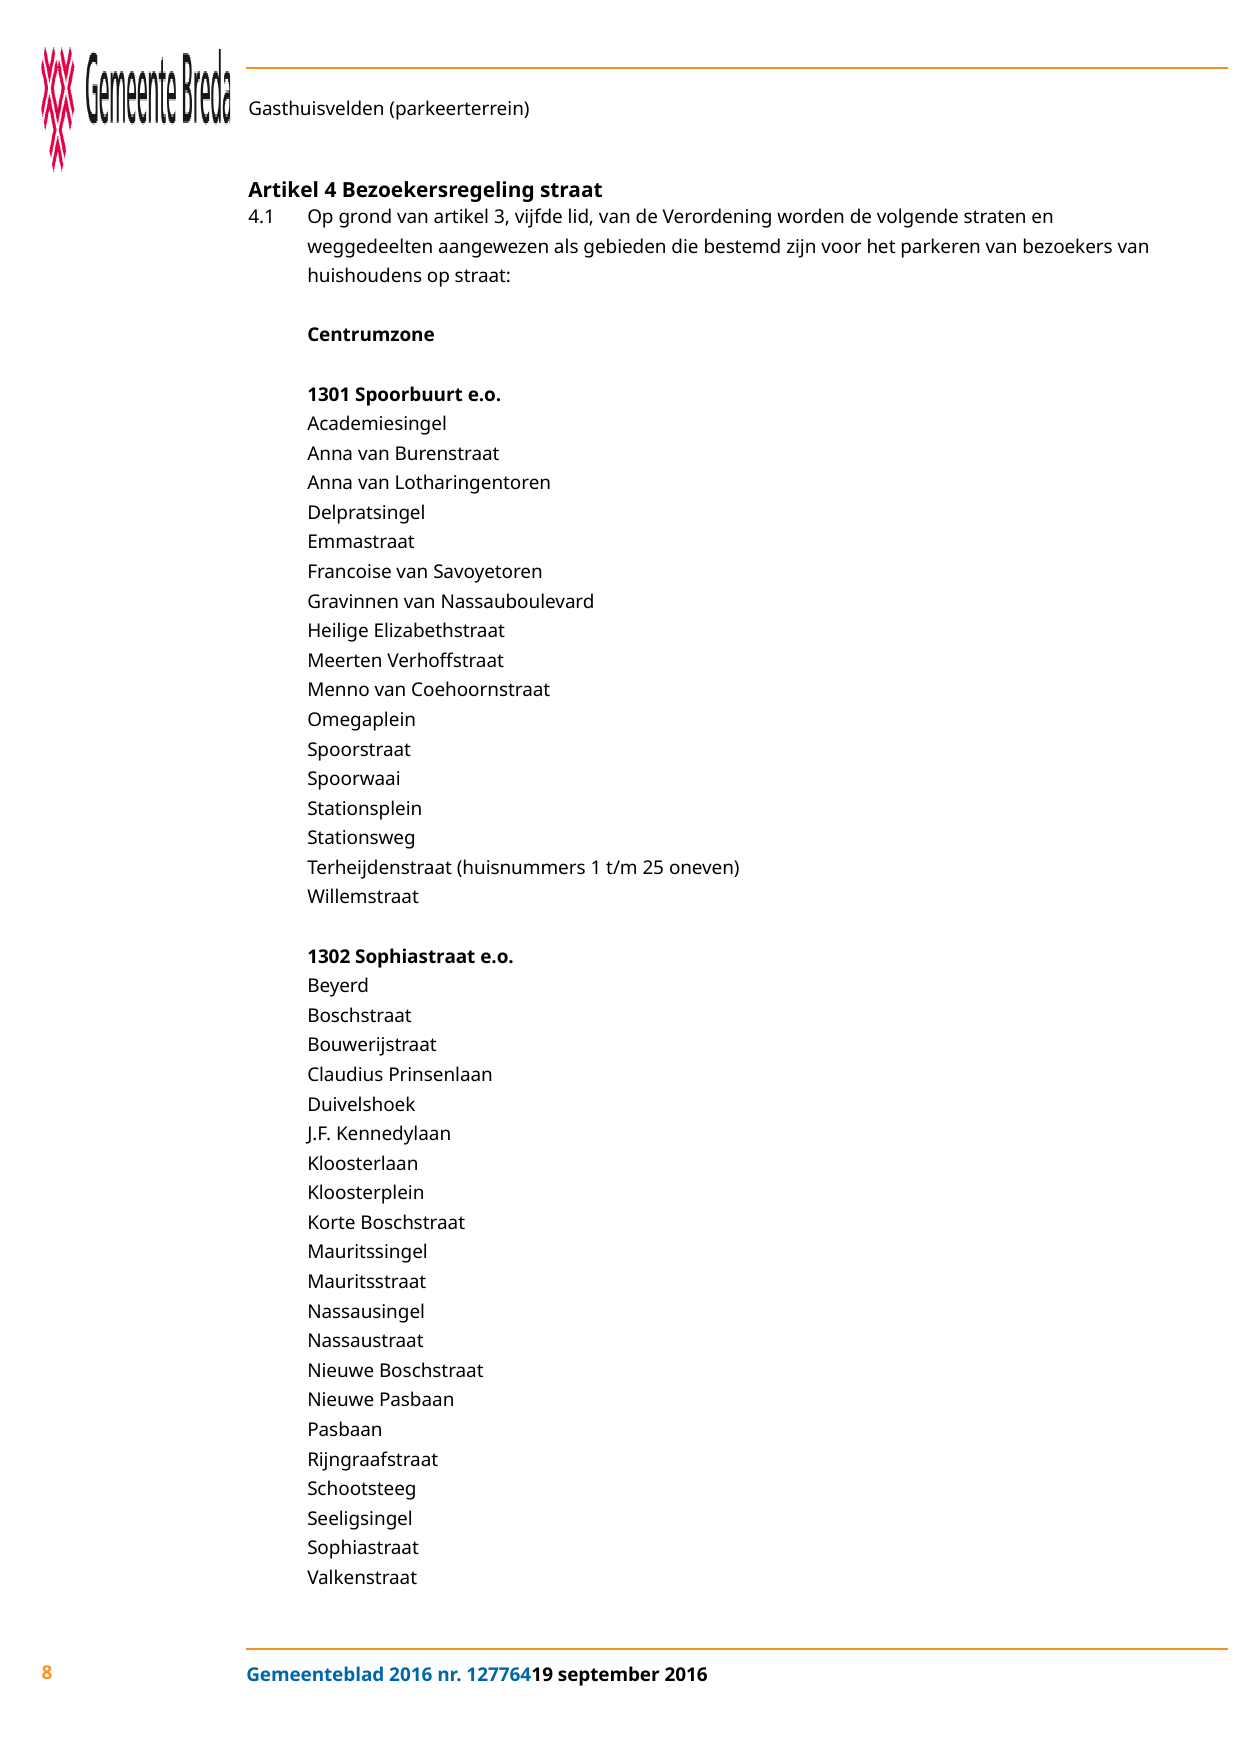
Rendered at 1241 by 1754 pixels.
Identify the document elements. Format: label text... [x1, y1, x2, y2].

list Mauritsstraat [248, 1268, 1152, 1294]
list Kloosterlaan [248, 1150, 1152, 1176]
text Gasthuisvelden (parkeerterrein) [248, 95, 1152, 121]
list Seeligsingel [248, 1505, 1152, 1531]
list Nieuwe Pasbaan [248, 1387, 1152, 1412]
list Spoorstraat [248, 736, 1152, 761]
list Bouwerijstraat [248, 1032, 1152, 1057]
list Schootsteeg [248, 1475, 1152, 1501]
list Meerten Verhoffstraat [248, 647, 1152, 673]
list Nassausingel [248, 1298, 1152, 1323]
list Rijngraafstraat [248, 1446, 1152, 1471]
list Emmastraat [248, 529, 1152, 554]
list Op grond van artikel 3, vijfde lid, van de Verordening worden de volgende straten en weggedeelten aangewezen als gebieden die bestemd zijn voor het parkeren van bezoekers van huishoudens op straat: [248, 203, 1152, 288]
list 1301 Spoorbuurt e.o. [248, 381, 1152, 406]
list Pasbaan [248, 1416, 1152, 1442]
list Spoorwaai [248, 765, 1152, 791]
list Anna van Burenstraat [248, 440, 1152, 466]
list Gravinnen van Nassauboulevard [248, 588, 1152, 613]
list Beyerd [248, 972, 1152, 998]
list Claudius Prinsenlaan [248, 1061, 1152, 1087]
list Boschstraat [248, 1002, 1152, 1028]
list Korte Boschstraat [248, 1209, 1152, 1235]
list Terheijdenstraat (huisnummers 1 t/m 25 oneven) [248, 854, 1152, 880]
list Heilige Elizabethstraat [248, 617, 1152, 643]
list Willemstraat [248, 884, 1152, 909]
text Artikel 4 Bezoekersregeling straat [248, 175, 1152, 203]
list J.F. Kennedylaan [248, 1120, 1152, 1146]
list Francoise van Savoyetoren [248, 558, 1152, 584]
list Duivelshoek [248, 1091, 1152, 1116]
list Nieuwe Boschstraat [248, 1357, 1152, 1383]
list Mauritssingel [248, 1239, 1152, 1264]
list Anna van Lotharingentoren [248, 469, 1152, 495]
list Valkenstraat [248, 1564, 1152, 1590]
list Stationsweg [248, 824, 1152, 850]
list Menno van Coehoornstraat [248, 677, 1152, 702]
list Delpratsingel [248, 499, 1152, 525]
list Stationsplein [248, 795, 1152, 821]
list Academiesingel [248, 410, 1152, 436]
list 1302 Sophiastraat e.o. [248, 943, 1152, 968]
list Centrumzone [248, 322, 1152, 347]
list Sophiastraat [248, 1534, 1152, 1560]
picture [41, 47, 231, 172]
list Kloosterplein [248, 1179, 1152, 1205]
list Omegaplein [248, 706, 1152, 732]
list Nassaustraat [248, 1327, 1152, 1353]
